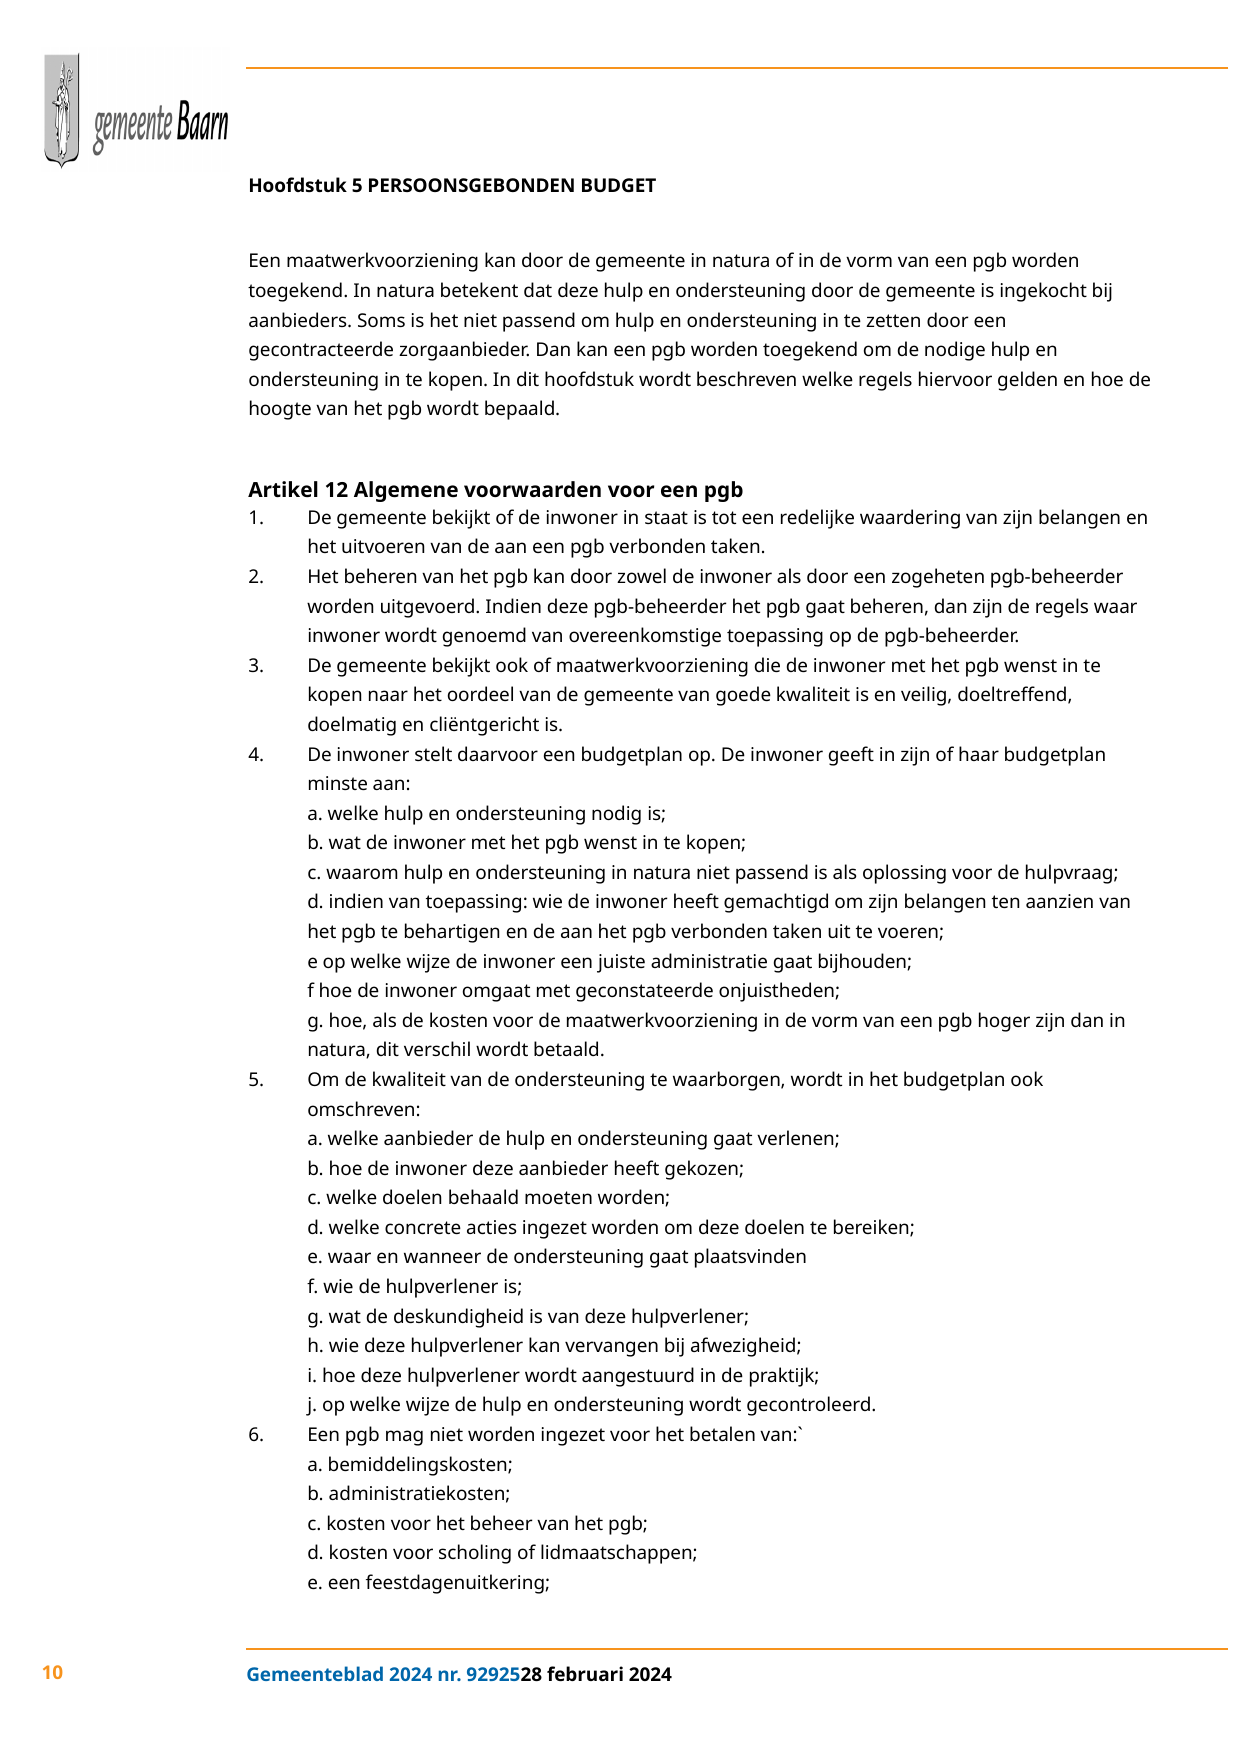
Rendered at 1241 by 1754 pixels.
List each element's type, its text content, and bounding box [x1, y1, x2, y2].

list e. waar en wanneer de ondersteuning gaat plaatsvinden [248, 1244, 1152, 1269]
list i. hoe deze hulpverlener wordt aangestuurd in de praktijk; [248, 1362, 1152, 1388]
list c. kosten voor het beheer van het pgb; [248, 1510, 1152, 1536]
list h. wie deze hulpverlener kan vervangen bij afwezigheid; [248, 1332, 1152, 1358]
text Artikel 12 Algemene voorwaarden voor een pgb [248, 476, 1152, 504]
list j. op welke wijze de hulp en ondersteuning wordt gecontroleerd. [248, 1392, 1152, 1417]
text Een maatwerkvoorziening kan door de gemeente in natura of in de vorm van een pgb worden toegekend. In natura betekent dat deze hulp en ondersteuning door de gemeente is ingekocht bij aanbieders. Soms is het niet passend om hulp en ondersteuning in te zetten door een gecontracteerde zorgaanbieder. Dan kan een pgb worden toegekend om de nodige hulp en ondersteuning in te kopen. In dit hoofdstuk wordt beschreven welke regels hiervoor gelden en hoe de hoogte van het pgb wordt bepaald. [248, 248, 1152, 421]
list e op welke wijze de inwoner een juiste administratie gaat bijhouden; [248, 948, 1152, 973]
list Om de kwaliteit van de ondersteuning te waarborgen, wordt in het budgetplan ook omschreven: [248, 1066, 1152, 1121]
list b. hoe de inwoner deze aanbieder heeft gekozen; [248, 1155, 1152, 1181]
list De gemeente bekijkt of de inwoner in staat is tot een redelijke waardering van zijn belangen en het uitvoeren van de aan een pgb verbonden taken. [248, 504, 1152, 559]
list Een pgb mag niet worden ingezet voor het betalen van:` [248, 1421, 1152, 1447]
list a. bemiddelingskosten; [248, 1451, 1152, 1476]
list d. kosten voor scholing of lidmaatschappen; [248, 1539, 1152, 1565]
list e. een feestdagenuitkering; [248, 1569, 1152, 1595]
list c. waarom hulp en ondersteuning in natura niet passend is als oplossing voor de hulpvraag; [248, 859, 1152, 885]
list d. welke concrete acties ingezet worden om deze doelen te bereiken; [248, 1214, 1152, 1240]
list Het beheren van het pgb kan door zowel de inwoner als door een zogeheten pgb-beheerder worden uitgevoerd. Indien deze pgb-beheerder het pgb gaat beheren, dan zijn de regels waar inwoner wordt genoemd van overeenkomstige toepassing op de pgb-beheerder. [248, 563, 1152, 648]
list De inwoner stelt daarvoor een budgetplan op. De inwoner geeft in zijn of haar budgetplan minste aan: [248, 741, 1152, 796]
list b. wat de inwoner met het pgb wenst in te kopen; [248, 829, 1152, 855]
text Hoofdstuk 5 PERSOONSGEBONDEN BUDGET [248, 170, 1152, 198]
list f. wie de hulpverlener is; [248, 1273, 1152, 1299]
list d. indien van toepassing: wie de inwoner heeft gemachtigd om zijn belangen ten aanzien van het pgb te behartigen en de aan het pgb verbonden taken uit te voeren; [248, 889, 1152, 944]
list g. wat de deskundigheid is van deze hulpverlener; [248, 1303, 1152, 1328]
list De gemeente bekijkt ook of maatwerkvoorziening die de inwoner met het pgb wenst in te kopen naar het oordeel van de gemeente van goede kwaliteit is en veilig, doeltreffend, doelmatig en cliëntgericht is. [248, 652, 1152, 737]
list b. administratiekosten; [248, 1480, 1152, 1506]
list a. welke hulp en ondersteuning nodig is; [248, 800, 1152, 826]
list f hoe de inwoner omgaat met geconstateerde onjuistheden; [248, 977, 1152, 1003]
list a. welke aanbieder de hulp en ondersteuning gaat verlenen; [248, 1125, 1152, 1151]
picture [41, 47, 231, 172]
list g. hoe, als de kosten voor de maatwerkvoorziening in de vorm van een pgb hoger zijn dan in natura, dit verschil wordt betaald. [248, 1007, 1152, 1062]
list c. welke doelen behaald moeten worden; [248, 1184, 1152, 1210]
